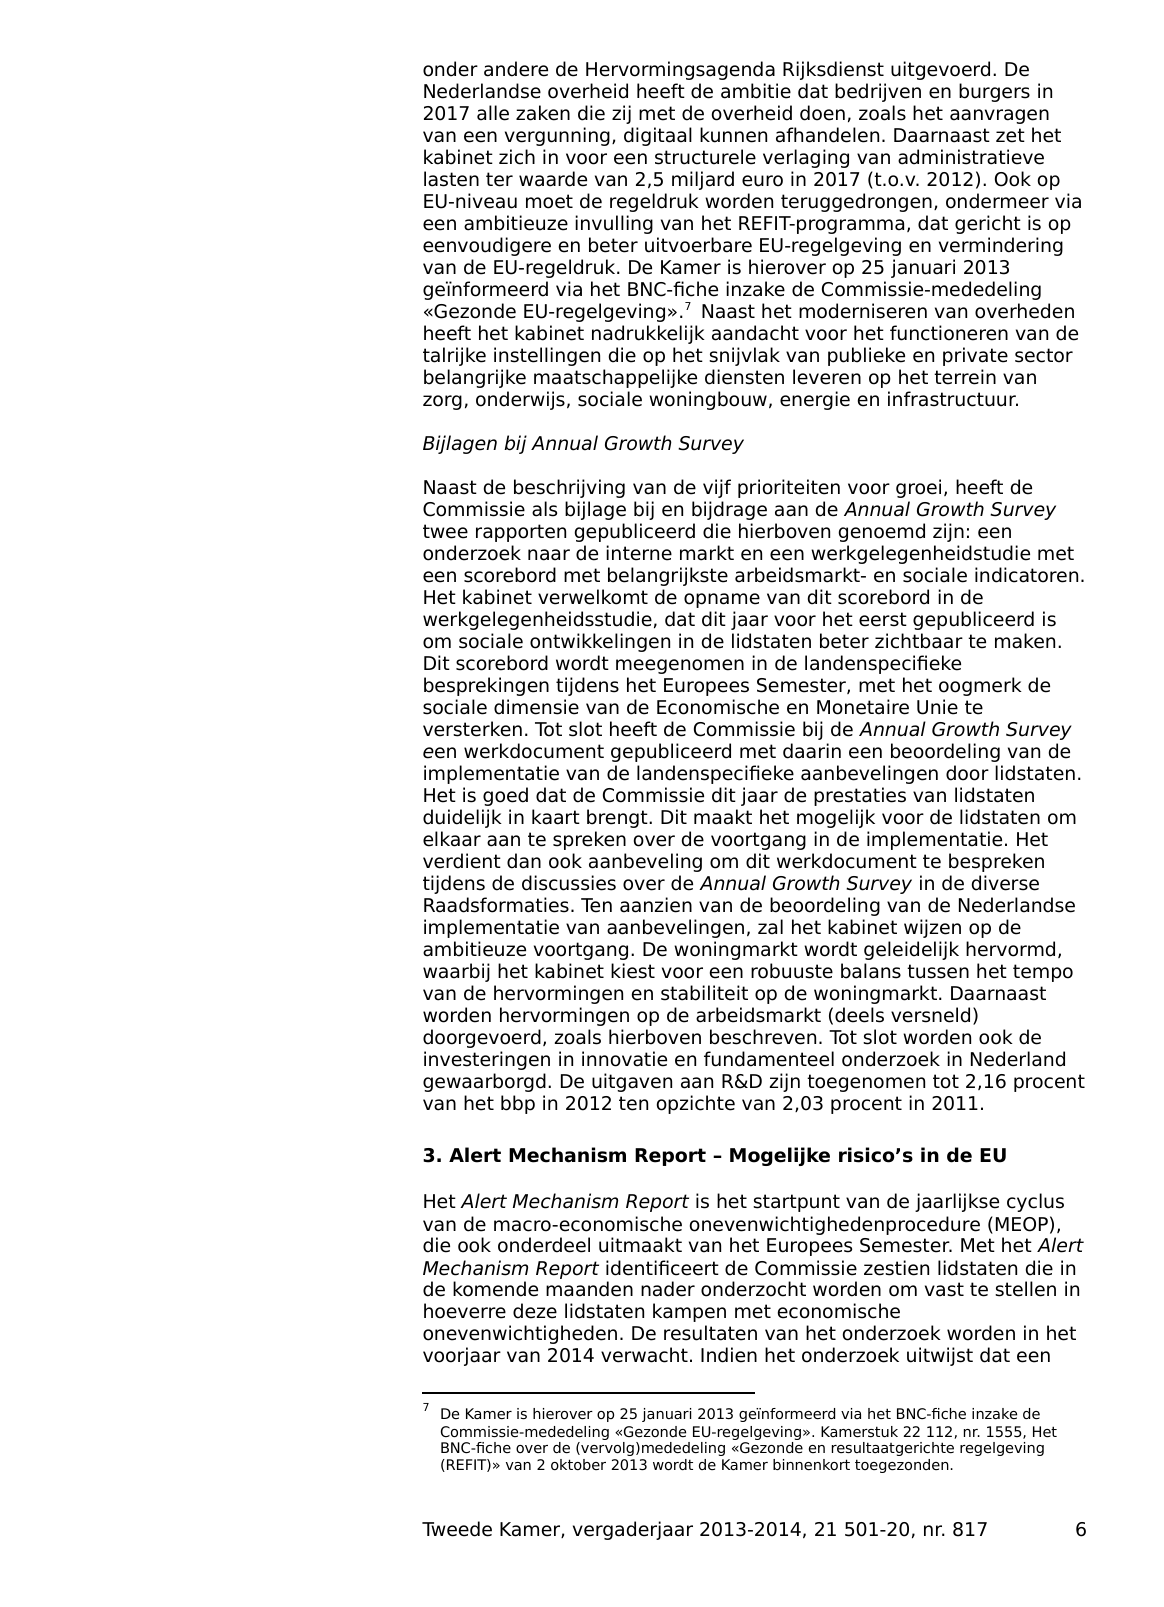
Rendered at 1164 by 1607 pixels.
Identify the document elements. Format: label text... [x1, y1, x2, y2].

text Naast de beschrijving van de vijf prioriteiten voor groei, heeft de Commissie als bijlage bij en bijdrage aan de Annual Growth Survey twee rapporten gepubliceerd die hierboven genoemd zijn: een onderzoek naar de interne markt en een werkgelegenheidstudie met een scorebord met belangrijkste arbeidsmarkt- en sociale indicatoren. Het kabinet verwelkomt de opname van dit scorebord in de werkgelegenheidsstudie, dat dit jaar voor het eerst gepubliceerd is om sociale ontwikkelingen in de lidstaten beter zichtbaar te maken. Dit scorebord wordt meegenomen in de landenspecifieke besprekingen tijdens het Europees Semester, met het oogmerk de sociale dimensie van de Economische en Monetaire Unie te versterken. Tot slot heeft de Commissie bij de Annual Growth Survey een werkdocument gepubliceerd met daarin een beoordeling van de implementatie van de landenspecifieke aanbevelingen door lidstaten. Het is goed dat de Commissie dit jaar de prestaties van lidstaten duidelijk in kaart brengt. Dit maakt het mogelijk voor de lidstaten om elkaar aan te spreken over de voortgang in de implementatie. Het verdient dan ook aanbeveling om dit werkdocument te bespreken tijdens de discussies over de Annual Growth Survey in de diverse Raadsformaties. Ten aanzien van de beoordeling van de Nederlandse implementatie van aanbevelingen, zal het kabinet wijzen op de ambitieuze voortgang. De woningmarkt wordt geleidelijk hervormd, waarbij het kabinet kiest voor een robuuste balans tussen het tempo van de hervormingen en stabiliteit op de woningmarkt. Daarnaast worden hervormingen op de arbeidsmarkt (deels versneld) doorgevoerd, zoals hierboven beschreven. Tot slot worden ook de investeringen in innovatie en fundamenteel onderzoek in Nederland gewaarborgd. De uitgaven aan R&D zijn toegenomen tot 2,16 procent van het bbp in 2012 ten opzichte van 2,03 procent in 2011. [422, 477, 1087, 1114]
subtitle Bijlagen bij Annual Growth Survey [422, 433, 1087, 455]
text onder andere de Hervormingsagenda Rijksdienst uitgevoerd. De Nederlandse overheid heeft de ambitie dat bedrijven en burgers in 2017 alle zaken die zij met de overheid doen, zoals het aanvragen van een vergunning, digitaal kunnen afhandelen. Daarnaast zet het kabinet zich in voor een structurele verlaging van administratieve lasten ter waarde van 2,5 miljard euro in 2017 (t.o.v. 2012). Ook op EU-niveau moet de regeldruk worden teruggedrongen, ondermeer via een ambitieuze invulling van het REFIT-programma, dat gericht is op eenvoudigere en beter uitvoerbare EU-regelgeving en vermindering van de EU-regeldruk. De Kamer is hierover op 25 januari 2013 geïnformeerd via het BNC-fiche inzake de Commissie-mededeling «Gezonde EU-regelgeving». Naast het moderniseren van overheden heeft het kabinet nadrukkelijk aandacht voor het functioneren van de talrijke instellingen die op het snijvlak van publieke en private sector belangrijke maatschappelijke diensten leveren op het terrein van zorg, onderwijs, sociale woningbouw, energie en infrastructuur. [422, 59, 1087, 411]
text Het Alert Mechanism Report is het startpunt van de jaarlijkse cyclus van de macro-economische onevenwichtighedenprocedure (MEOP), die ook onderdeel uitmaakt van het Europees Semester. Met het Alert Mechanism Report identificeert de Commissie zestien lidstaten die in de komende maanden nader onderzocht worden om vast te stellen in hoeverre deze lidstaten kampen met economische onevenwichtigheden. De resultaten van het onderzoek worden in het voorjaar van 2014 verwacht. Indien het onderzoek uitwijst dat een [422, 1191, 1087, 1367]
subtitle 3. Alert Mechanism Report – Mogelijke risico’s in de EU [422, 1144, 1087, 1166]
text De Kamer is hierover op 25 januari 2013 geïnformeerd via het BNC-fiche inzake de Commissie-mededeling «Gezonde EU-regelgeving». Kamerstuk 22 112, nr. 1555, Het BNC-fiche over de (vervolg)mededeling «Gezonde en resultaatgerichte regelgeving (REFIT)» van 2 oktober 2013 wordt de Kamer binnenkort toegezonden. [422, 1402, 1087, 1474]
